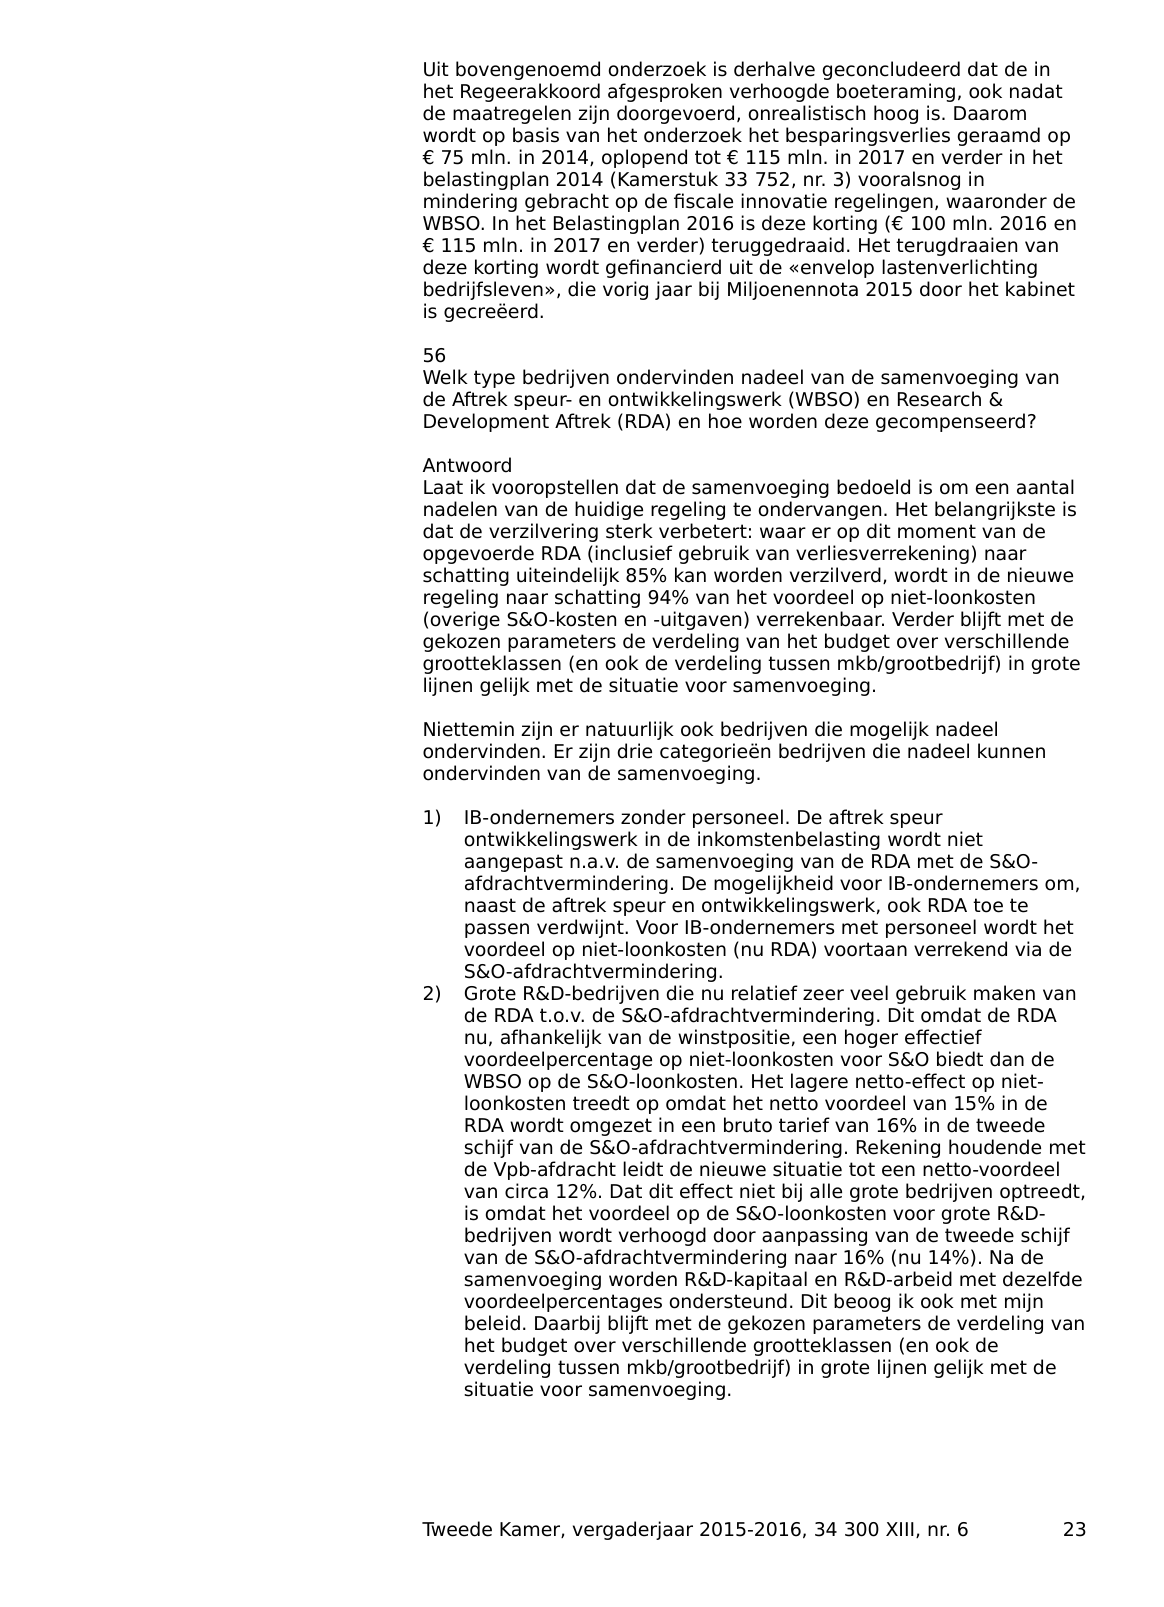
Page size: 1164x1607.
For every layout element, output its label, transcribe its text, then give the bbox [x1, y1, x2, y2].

text Antwoord [422, 455, 1087, 477]
text 2) Grote R&D-bedrijven die nu relatief zeer veel gebruik maken van de RDA t.o.v. de S&O-afdrachtvermindering. Dit omdat de RDA nu, afhankelijk van de winstpositie, een hoger effectief voordeelpercentage op niet-loonkosten voor S&O biedt dan de WBSO op de S&O-loonkosten. Het lagere netto-effect op niet-loonkosten treedt op omdat het netto voordeel van 15% in de RDA wordt omgezet in een bruto tarief van 16% in de tweede schijf van de S&O-afdrachtvermindering. Rekening houdende met de Vpb-afdracht leidt de nieuwe situatie tot een netto-voordeel van circa 12%. Dat dit effect niet bij alle grote bedrijven optreedt, is omdat het voordeel op de S&O-loonkosten voor grote R&D-bedrijven wordt verhoogd door aanpassing van de tweede schijf van de S&O-afdrachtvermindering naar 16% (nu 14%). Na de samenvoeging worden R&D-kapitaal en R&D-arbeid met dezelfde voordeelpercentages ondersteund. Dit beoog ik ook met mijn beleid. Daarbij blijft met de gekozen parameters de verdeling van het budget over verschillende grootteklassen (en ook de verdeling tussen mkb/grootbedrijf) in grote lijnen gelijk met de situatie voor samenvoeging. [422, 983, 1087, 1401]
text Welk type bedrijven ondervinden nadeel van de samenvoeging van de Aftrek speur- en ontwikkelingswerk (WBSO) en Research & Development Aftrek (RDA) en hoe worden deze gecompenseerd? [422, 367, 1087, 433]
text 1) IB-ondernemers zonder personeel. De aftrek speur ontwikkelingswerk in de inkomstenbelasting wordt niet aangepast n.a.v. de samenvoeging van de RDA met de S&O-afdrachtvermindering. De mogelijkheid voor IB-ondernemers om, naast de aftrek speur en ontwikkelingswerk, ook RDA toe te passen verdwijnt. Voor IB-ondernemers met personeel wordt het voordeel op niet-loonkosten (nu RDA) voortaan verrekend via de S&O-afdrachtvermindering. [422, 807, 1087, 983]
text 56 [422, 345, 1087, 367]
text Laat ik vooropstellen dat de samenvoeging bedoeld is om een aantal nadelen van de huidige regeling te ondervangen. Het belangrijkste is dat de verzilvering sterk verbetert: waar er op dit moment van de opgevoerde RDA (inclusief gebruik van verliesverrekening) naar schatting uiteindelijk 85% kan worden verzilverd, wordt in de nieuwe regeling naar schatting 94% van het voordeel op niet-loonkosten (overige S&O-kosten en -uitgaven) verrekenbaar. Verder blijft met de gekozen parameters de verdeling van het budget over verschillende grootteklassen (en ook de verdeling tussen mkb/grootbedrijf) in grote lijnen gelijk met de situatie voor samenvoeging. [422, 477, 1087, 697]
text Uit bovengenoemd onderzoek is derhalve geconcludeerd dat de in het Regeerakkoord afgesproken verhoogde boeteraming, ook nadat de maatregelen zijn doorgevoerd, onrealistisch hoog is. Daarom wordt op basis van het onderzoek het besparingsverlies geraamd op € 75 mln. in 2014, oplopend tot € 115 mln. in 2017 en verder in het belastingplan 2014 (Kamerstuk 33 752, nr. 3) vooralsnog in mindering gebracht op de fiscale innovatie regelingen, waaronder de WBSO. In het Belastingplan 2016 is deze korting (€ 100 mln. 2016 en € 115 mln. in 2017 en verder) teruggedraaid. Het terugdraaien van deze korting wordt gefinancierd uit de «envelop lastenverlichting bedrijfsleven», die vorig jaar bij Miljoenennota 2015 door het kabinet is gecreëerd. [422, 59, 1087, 323]
text Niettemin zijn er natuurlijk ook bedrijven die mogelijk nadeel ondervinden. Er zijn drie categorieën bedrijven die nadeel kunnen ondervinden van de samenvoeging. [422, 719, 1087, 785]
